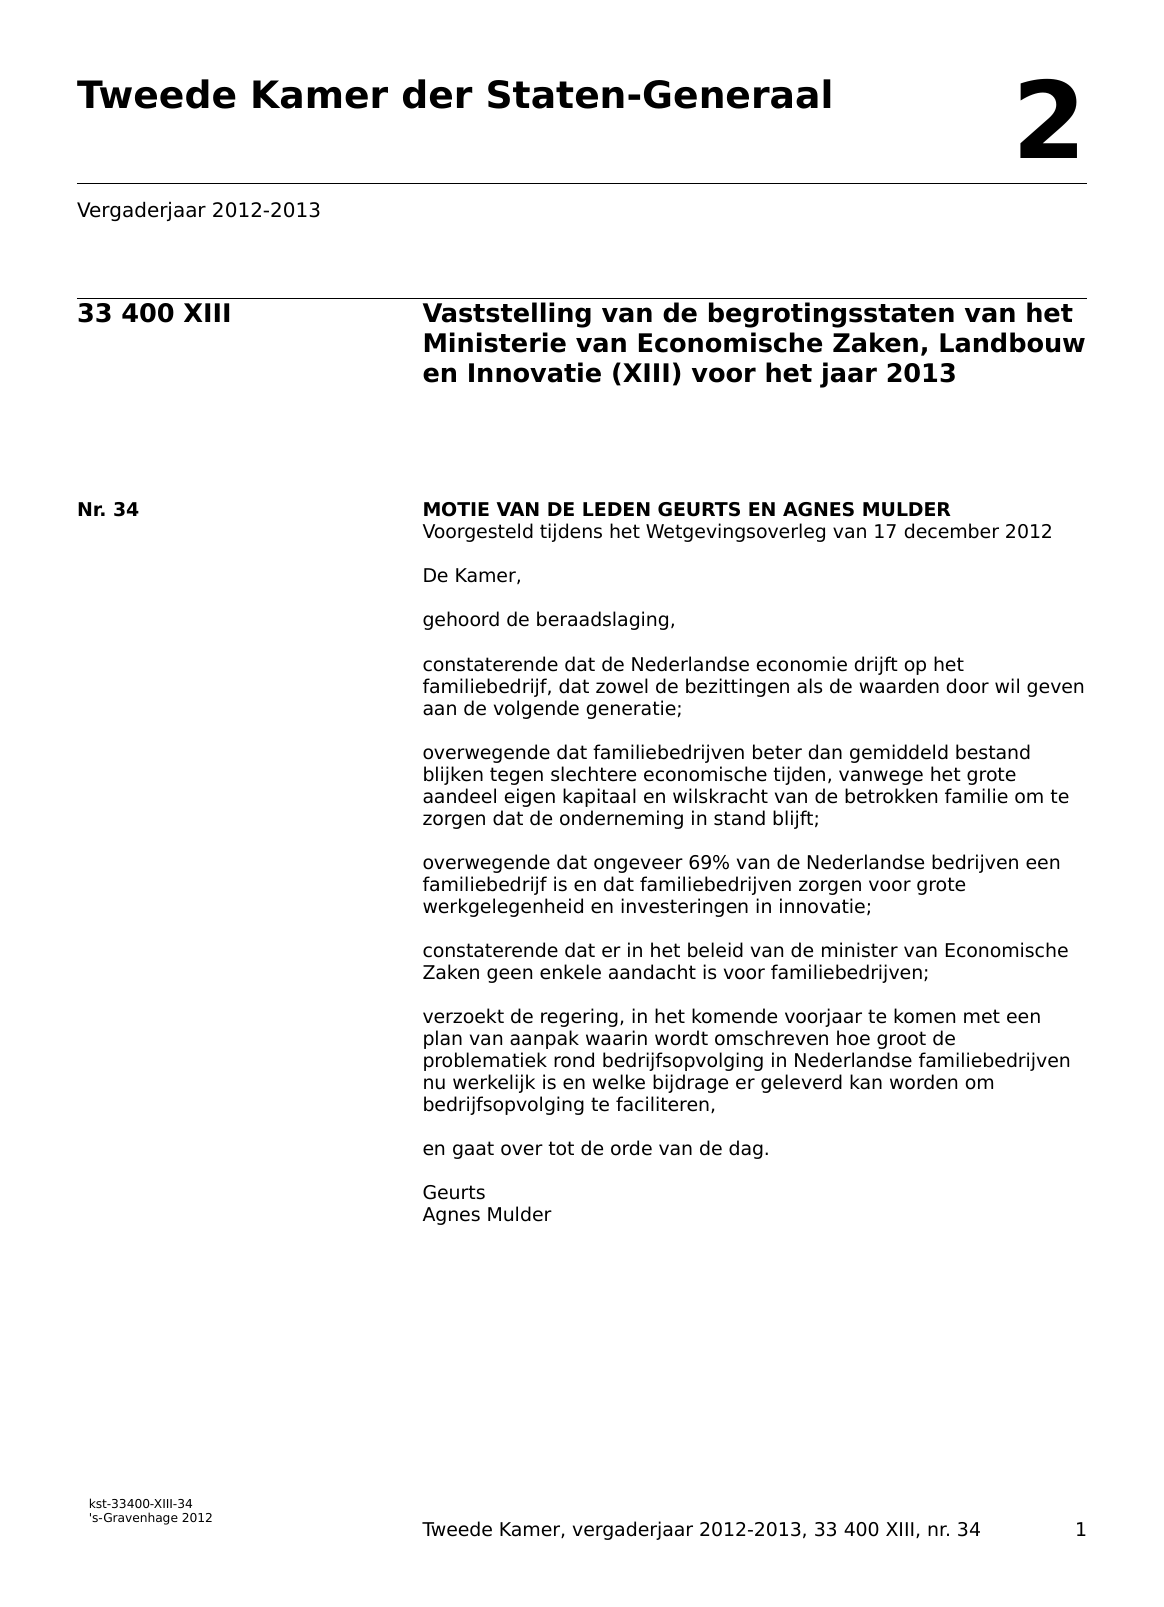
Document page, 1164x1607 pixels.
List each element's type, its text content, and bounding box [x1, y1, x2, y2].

text en gaat over tot de orde van de dag. [422, 1138, 1087, 1160]
table_cell Vergaderjaar 2012-2013 [77, 184, 1087, 298]
text kst-33400-XIII-34 [88, 1497, 323, 1511]
text gehoord de beraadslaging, [422, 609, 1087, 631]
text overwegende dat familiebedrijven beter dan gemiddeld bestand blijken tegen slechtere economische tijden, vanwege het grote aandeel eigen kapitaal en wilskracht van de betrokken familie om te zorgen dat de onderneming in stand blijft; [422, 742, 1087, 829]
text verzoekt de regering, in het komende voorjaar te komen met een plan van aanpak waarin wordt omschreven hoe groot de problematiek rond bedrijfsopvolging in Nederlandse familiebedrijven nu werkelijk is en welke bijdrage er geleverd kan worden om bedrijfsopvolging te faciliteren, [422, 1006, 1087, 1116]
text Geurts [422, 1182, 1087, 1204]
table_header Tweede Kamer der Staten-Generaal [77, 59, 886, 183]
text overwegende dat ongeveer 69% van de Nederlandse bedrijven een familiebedrijf is en dat familiebedrijven zorgen voor grote werkgelegenheid en investeringen in innovatie; [422, 852, 1087, 918]
text constaterende dat de Nederlandse economie drijft op het familiebedrijf, dat zowel de bezittingen als de waarden door wil geven aan de volgende generatie; [422, 653, 1087, 719]
table_header 2 [886, 59, 1087, 183]
text 's-Gravenhage 2012 [88, 1511, 323, 1525]
text constaterende dat er in het beleid van de minister van Economische Zaken geen enkele aandacht is voor familiebedrijven; [422, 940, 1087, 984]
text De Kamer, [422, 565, 1087, 587]
subtitle 33 400 XIII Vaststelling van de begrotingsstaten van het Ministerie van Economische Zaken, Landbouw en Innovatie (XIII) voor het jaar 2013 [77, 299, 1087, 388]
subtitle Nr. 34 MOTIE VAN DE LEDEN GEURTS EN AGNES MULDER [77, 499, 1087, 521]
text Agnes Mulder [422, 1204, 1087, 1226]
text Voorgesteld tijdens het Wetgevingsoverleg van 17 december 2012 [422, 521, 1087, 543]
